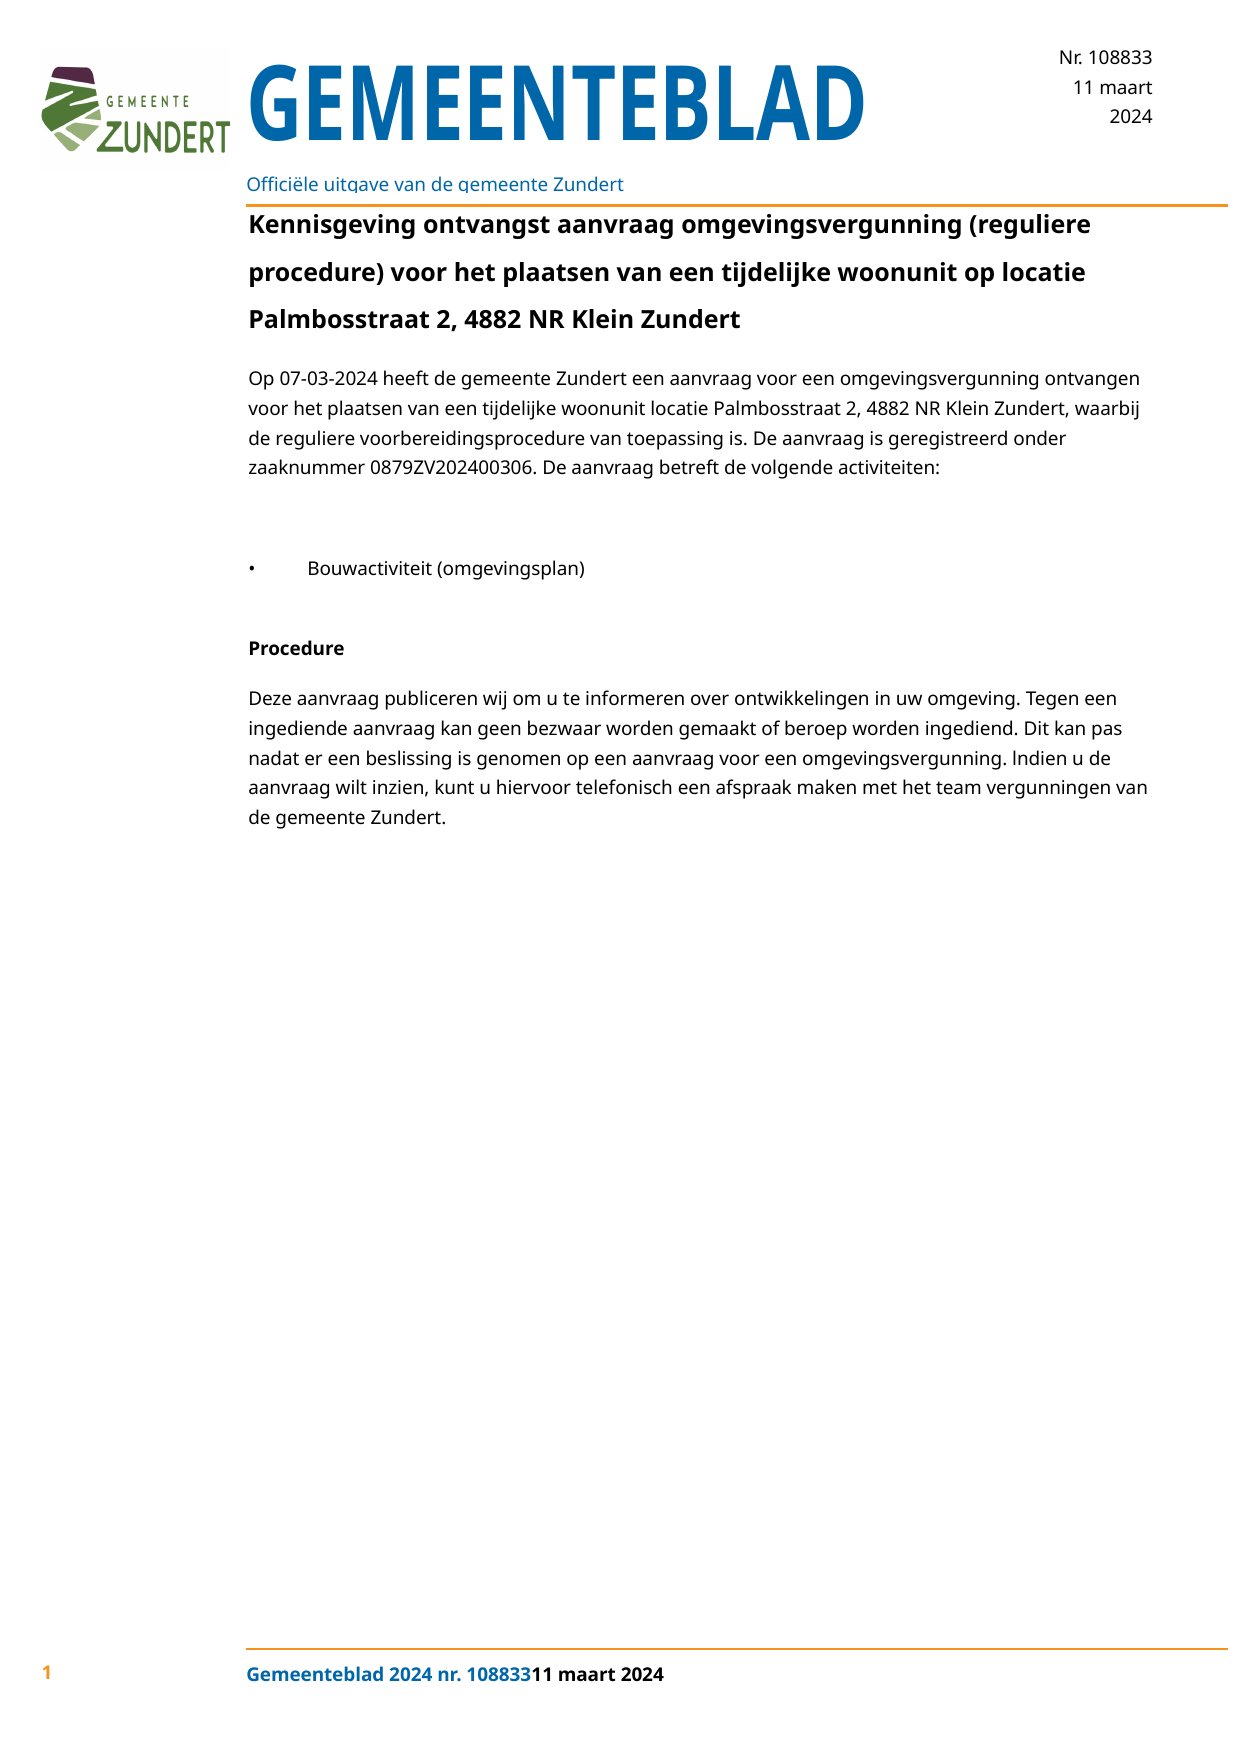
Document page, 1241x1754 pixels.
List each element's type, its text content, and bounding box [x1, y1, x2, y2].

list Bouwactiviteit (omgevingsplan) [248, 555, 1152, 581]
text Procedure [248, 635, 1152, 661]
text Deze aanvraag publiceren wij om u te informeren over ontwikkelingen in uw omgeving. Tegen een ingediende aanvraag kan geen bezwaar worden gemaakt of beroep worden ingediend. Dit kan pas nadat er een beslissing is genomen op een aanvraag voor een omgevingsvergunning. lndien u de aanvraag wilt inzien, kunt u hiervoor telefonisch een afspraak maken met het team vergunningen van de gemeente Zundert. [248, 686, 1152, 829]
text Kennisgeving ontvangst aanvraag omgevingsvergunning (reguliere procedure) voor het plaatsen van een tijdelijke woonunit op locatie Palmbosstraat 2, 4882 NR Klein Zundert [248, 207, 1152, 336]
picture [41, 47, 231, 172]
text Op 07-03-2024 heeft de gemeente Zundert een aanvraag voor een omgevingsvergunning ontvangen voor het plaatsen van een tijdelijke woonunit locatie Palmbosstraat 2, 4882 NR Klein Zundert, waarbij de reguliere voorbereidingsprocedure van toepassing is. De aanvraag is geregistreerd onder zaaknummer 0879ZV202400306. De aanvraag betreft de volgende activiteiten: [248, 366, 1152, 480]
